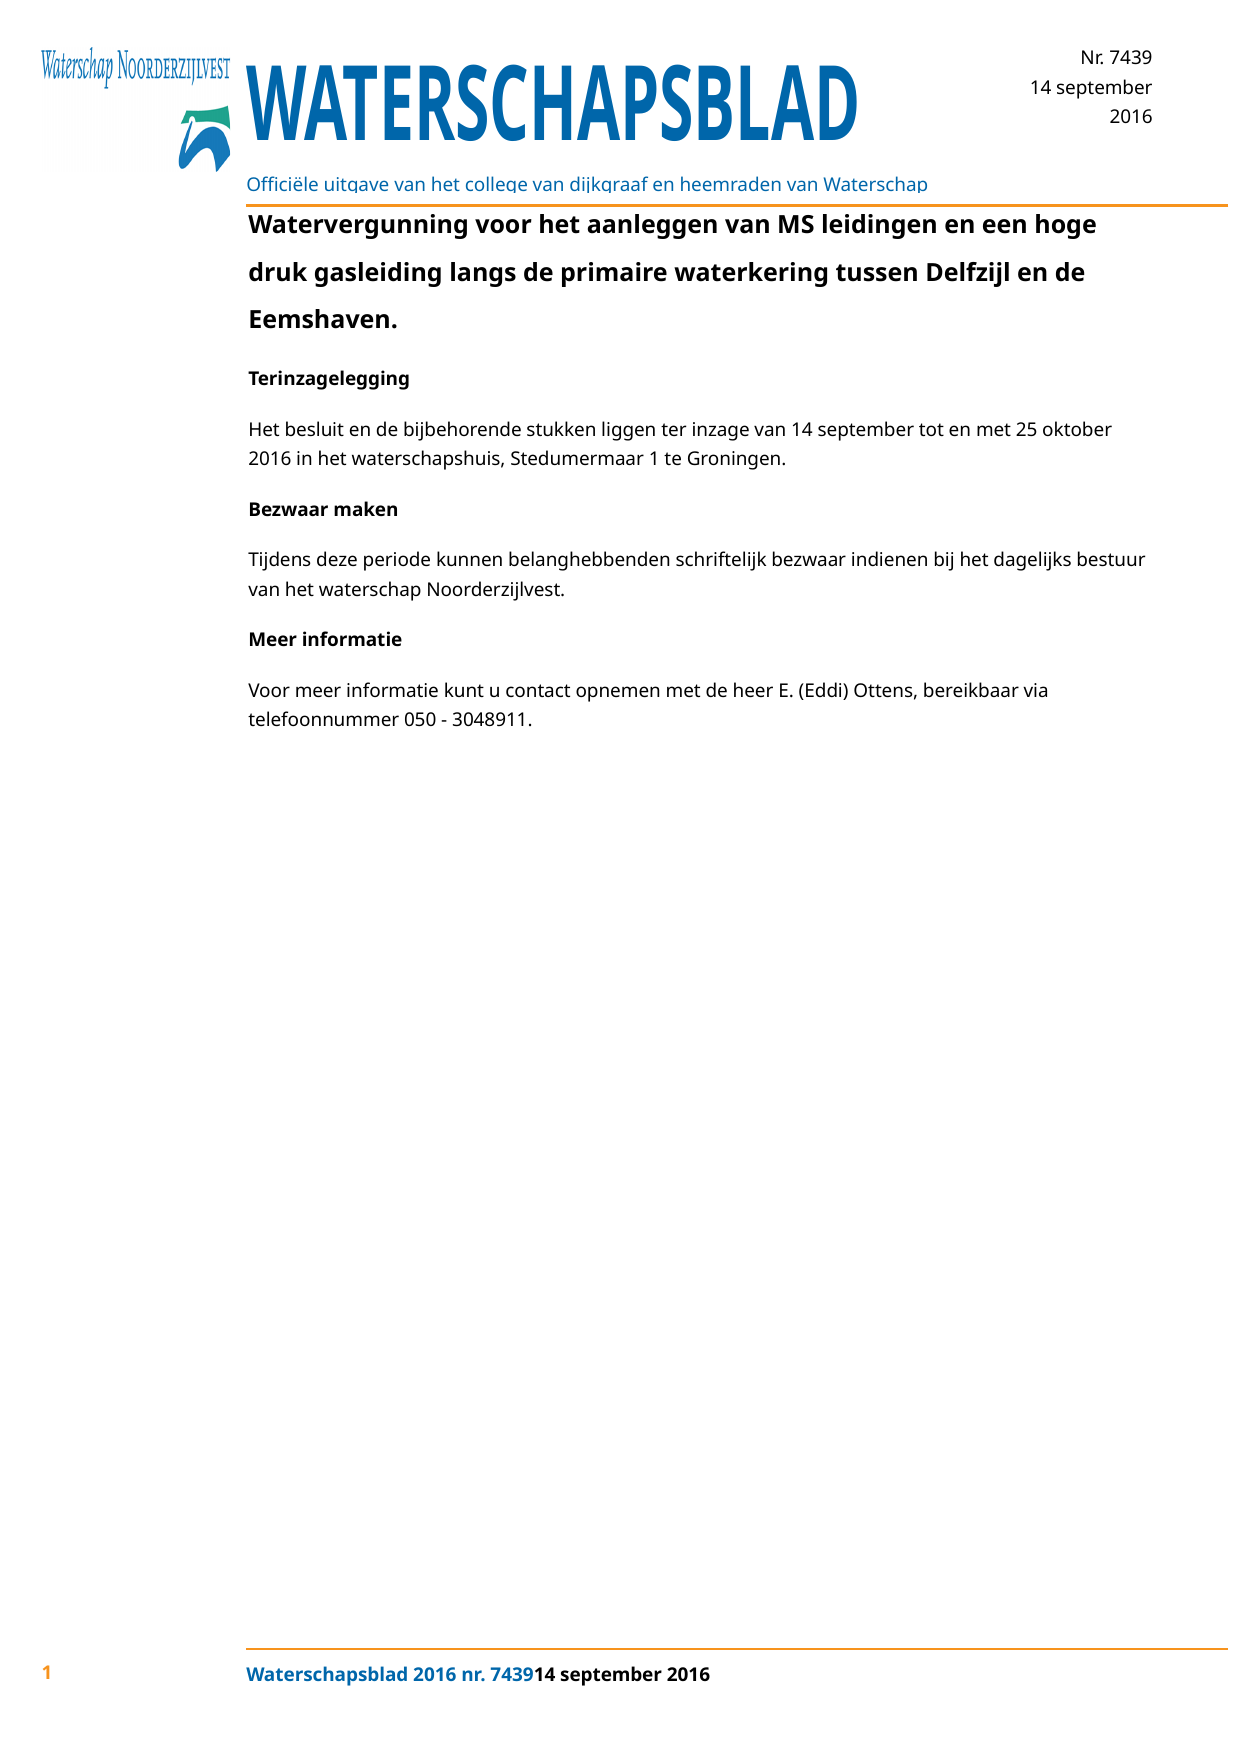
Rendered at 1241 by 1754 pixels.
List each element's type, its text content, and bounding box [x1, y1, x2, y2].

text Meer informatie [248, 626, 1152, 652]
text Bezwaar maken [248, 496, 1152, 522]
text Tijdens deze periode kunnen belanghebbenden schriftelijk bezwaar indienen bij het dagelijks bestuur van het waterschap Noorderzijlvest. [248, 546, 1152, 602]
text Voor meer informatie kunt u contact opnemen met de heer E. (Eddi) Ottens, bereikbaar via telefoonnummer 050 - 3048911. [248, 677, 1152, 732]
text Watervergunning voor het aanleggen van MS leidingen en een hoge druk gasleiding langs de primaire waterkering tussen Delfzijl en de Eemshaven. [248, 207, 1152, 336]
picture [41, 47, 231, 172]
text Terinzagelegging [248, 366, 1152, 391]
text Het besluit en de bijbehorende stukken liggen ter inzage van 14 september tot en met 25 oktober 2016 in het waterschapshuis, Stedumermaar 1 te Groningen. [248, 416, 1152, 471]
